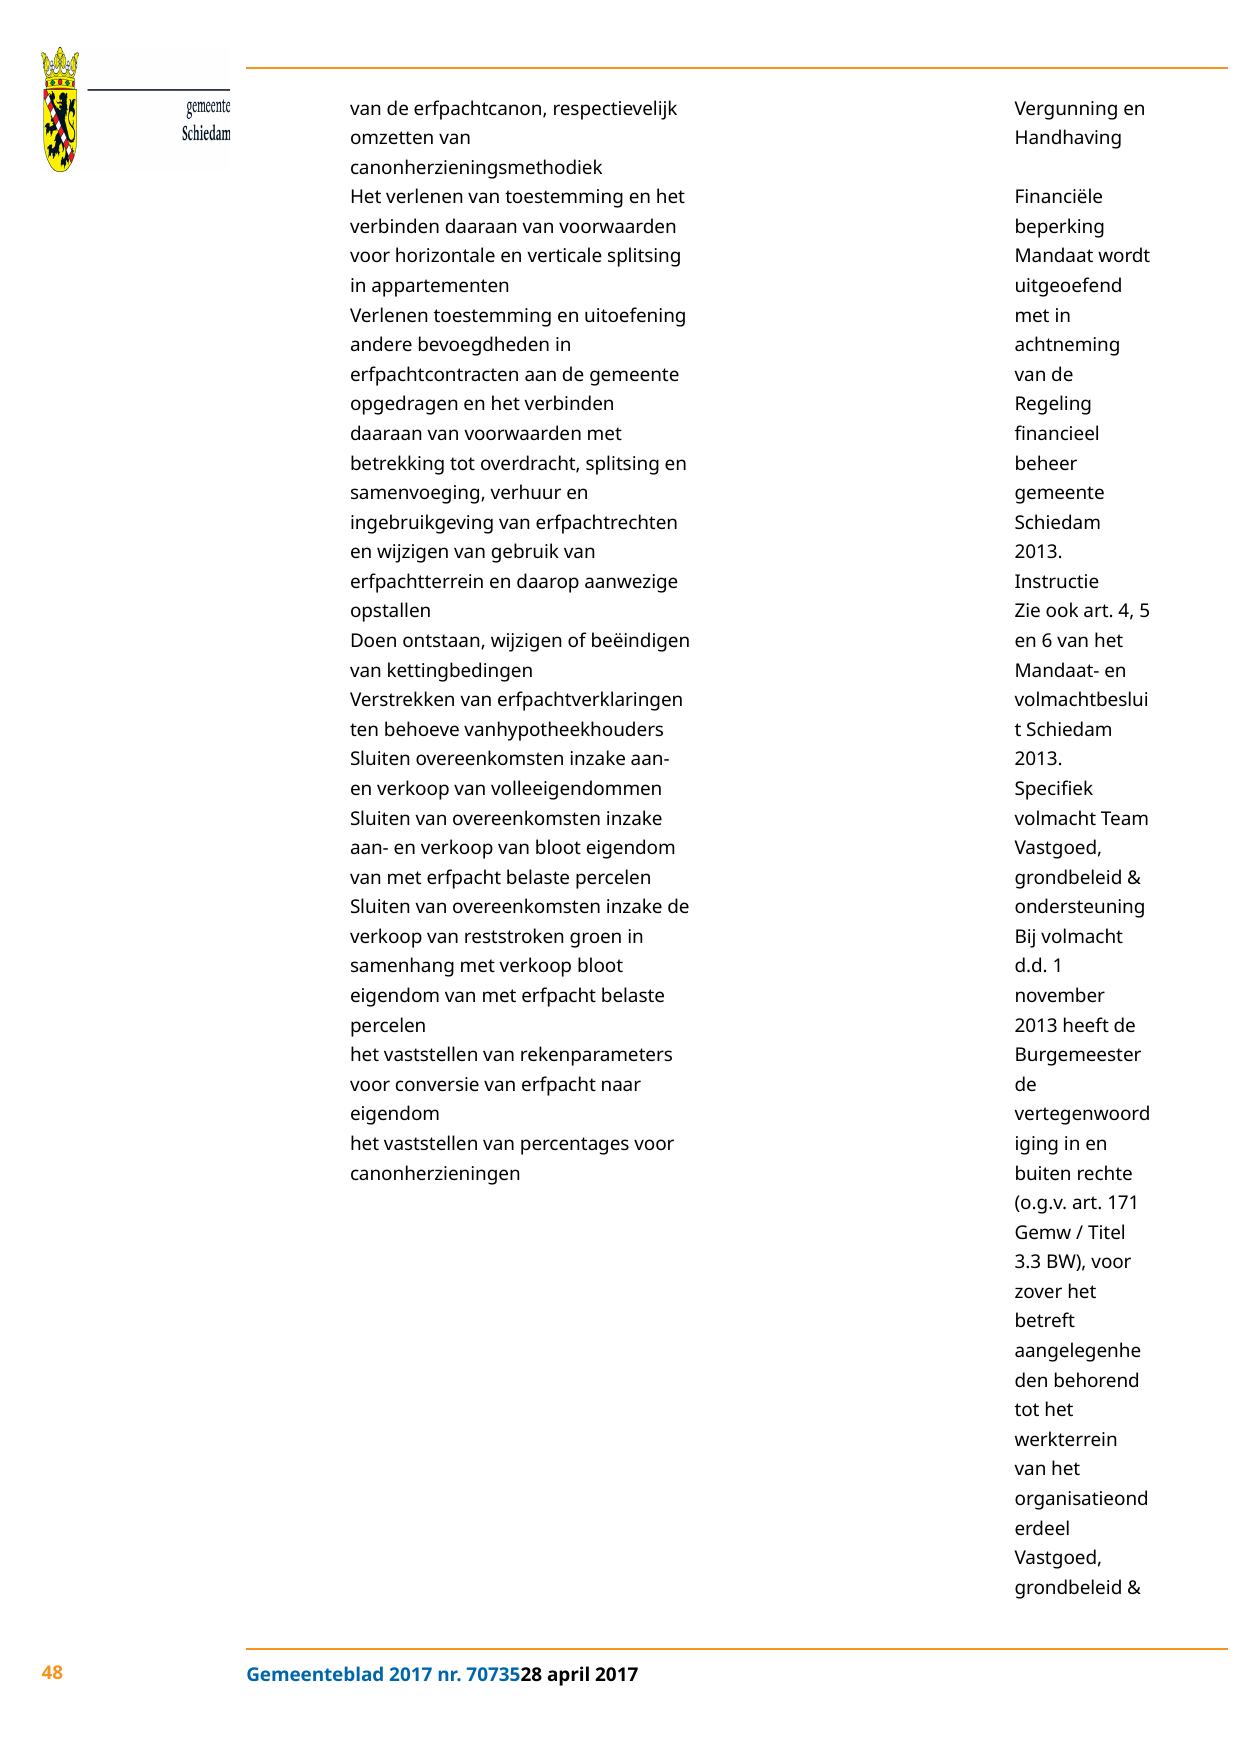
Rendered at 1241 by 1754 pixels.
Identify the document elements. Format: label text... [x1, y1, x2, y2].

table_cell [248, 95, 350, 1600]
table_cell [691, 95, 793, 1600]
table_cell [908, 95, 1014, 1600]
table_cell Vergunning en Handhaving Financiële beperking Mandaat wordt uitgeoefend met in achtneming van de Regeling financieel beheer gemeente Schiedam 2013. Instructie Zie ook art. 4, 5 en 6 van het Mandaat- en volmachtbesluit Schiedam 2013. Specifiek volmacht Team Vastgoed, grondbeleid & ondersteuning Bij volmacht d.d. 1 november 2013 heeft de Burgemeester de vertegenwoordiging in en buiten rechte (o.g.v. art. 171 Gemw / Titel 3.3 BW), voor zover het betreft aangelegenheden behorend tot het werkterrein van het organisatieonderdeel Vastgoed, grondbeleid & [1014, 95, 1152, 1600]
table_cell [793, 95, 908, 1600]
table_cell van de erfpachtcanon, respectievelijk omzetten van canonherzieningsmethodiek Het verlenen van toestemming en het verbinden daaraan van voorwaarden voor horizontale en verticale splitsing in appartementen Verlenen toestemming en uitoefening andere bevoegdheden in erfpachtcontracten aan de gemeente opgedragen en het verbinden daaraan van voorwaarden met betrekking tot overdracht, splitsing en samenvoeging, verhuur en ingebruikgeving van erfpachtrechten en wijzigen van gebruik van erfpachtterrein en daarop aanwezige opstallen Doen ontstaan, wijzigen of beëindigen van kettingbedingen Verstrekken van erfpachtverklaringen ten behoeve vanhypotheekhouders Sluiten overeenkomsten inzake aan- en verkoop van volleeigendommen Sluiten van overeenkomsten inzake aan- en verkoop van bloot eigendom van met erfpacht belaste percelen Sluiten van overeenkomsten inzake de verkoop van reststroken groen in samenhang met verkoop bloot eigendom van met erfpacht belaste percelen het vaststellen van rekenparameters voor conversie van erfpacht naar eigendom het vaststellen van percentages voor canonherzieningen [350, 95, 691, 1600]
picture [41, 47, 231, 172]
